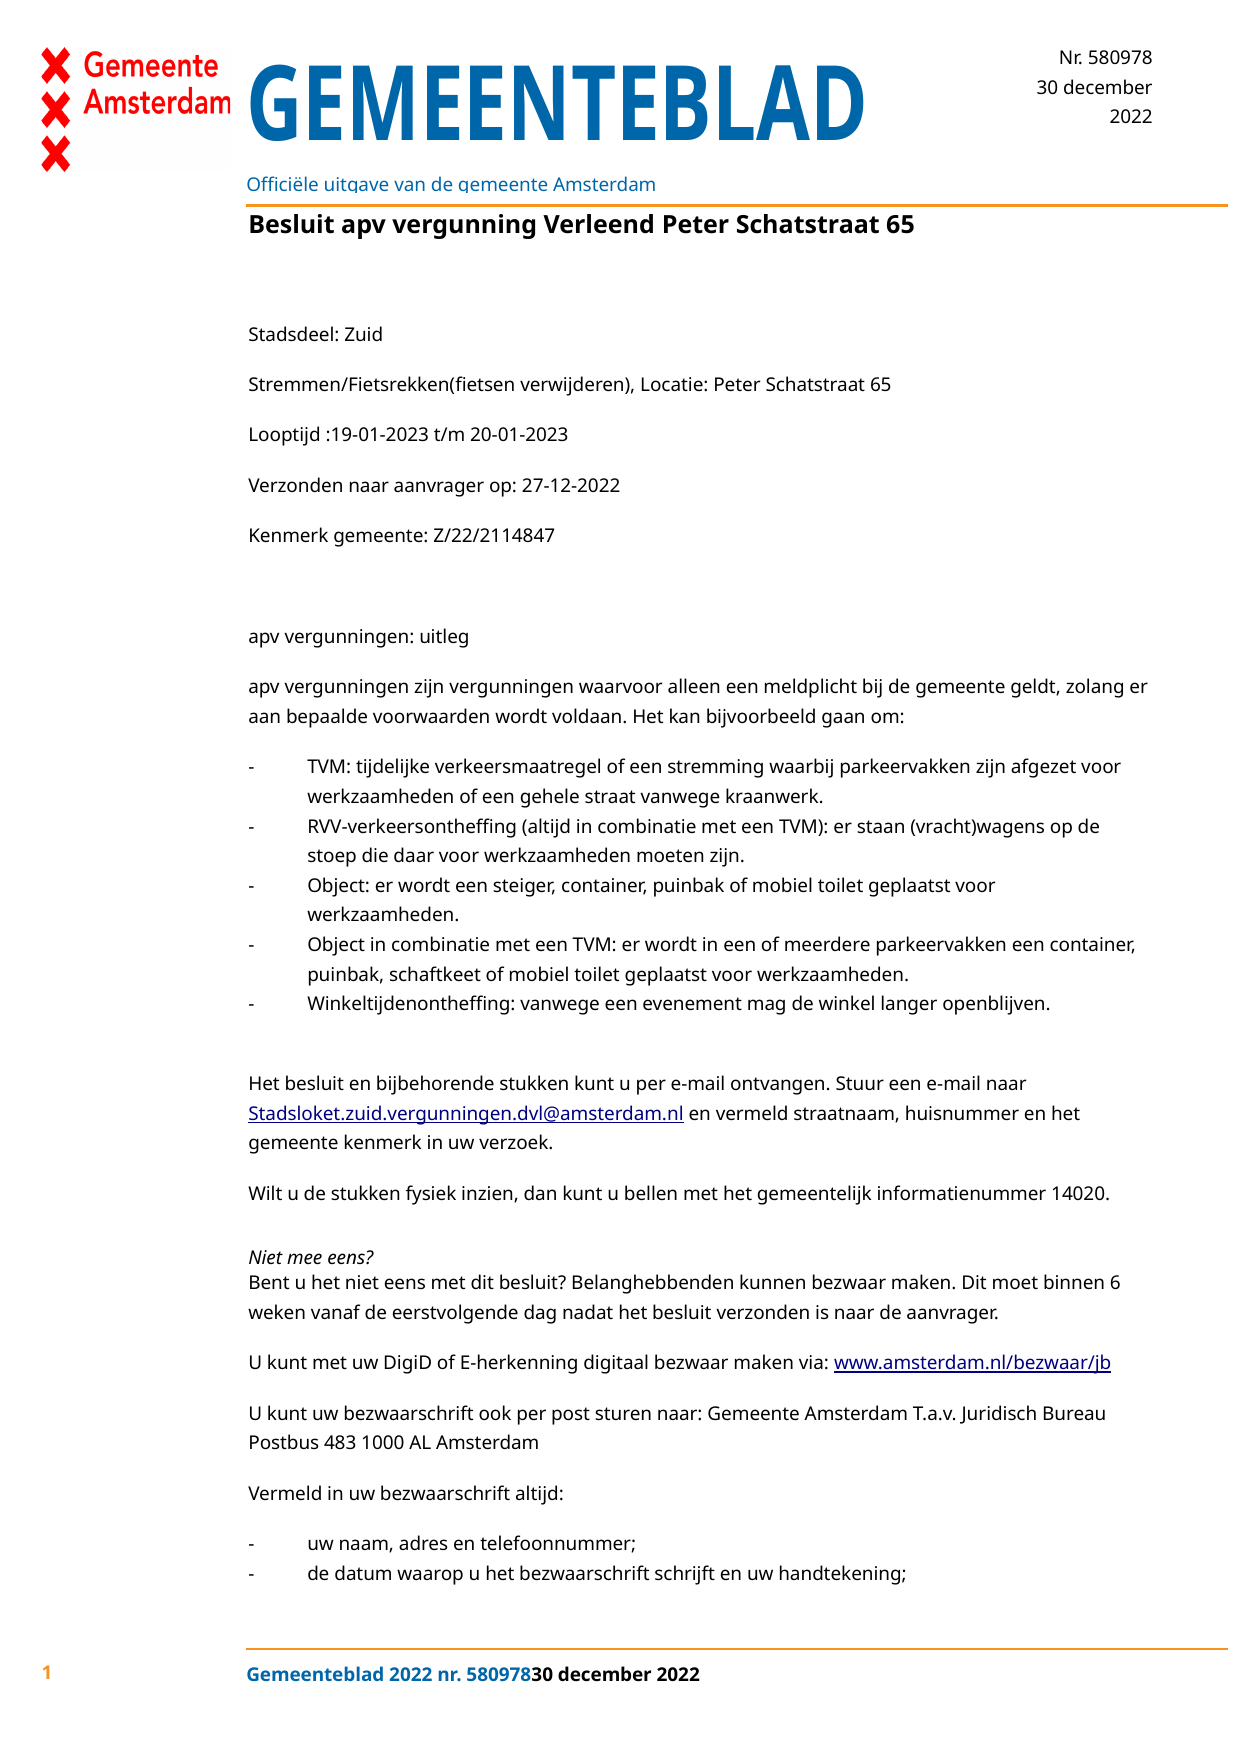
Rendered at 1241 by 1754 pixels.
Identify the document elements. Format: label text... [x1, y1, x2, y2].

text Het besluit en bijbehorende stukken kunt u per e-mail ontvangen. Stuur een e-mail naar Stadsloket.zuid.vergunningen.dvl@amsterdam.nl en vermeld straatnaam, huisnummer en het gemeente kenmerk in uw verzoek. [248, 1070, 1152, 1155]
text apv vergunningen: uitleg [248, 623, 1152, 649]
text Niet mee eens? [248, 1244, 1152, 1269]
list Winkeltijdenontheffing: vanwege een evenement mag de winkel langer openblijven. [248, 990, 1152, 1016]
list TVM: tijdelijke verkeersmaatregel of een stremming waarbij parkeervakken zijn afgezet voor werkzaamheden of een gehele straat vanwege kraanwerk. [248, 754, 1152, 809]
text Stremmen/Fietsrekken(fietsen verwijderen), Locatie: Peter Schatstraat 65 [248, 371, 1152, 397]
text Besluit apv vergunning Verleend Peter Schatstraat 65 [248, 207, 1152, 241]
text Bent u het niet eens met dit besluit? Belanghebbenden kunnen bezwaar maken. Dit moet binnen 6 weken vanaf de eerstvolgende dag nadat het besluit verzonden is naar de aanvrager. [248, 1269, 1152, 1325]
text Vermeld in uw bezwaarschrift altijd: [248, 1480, 1152, 1506]
text Kenmerk gemeente: Z/22/2114847 [248, 522, 1152, 548]
text Wilt u de stukken fysiek inzien, dan kunt u bellen met het gemeentelijk informatienummer 14020. [248, 1180, 1152, 1206]
picture [41, 47, 231, 172]
text U kunt met uw DigiD of E-herkenning digitaal bezwaar maken via: www.amsterdam.nl/bezwaar/jb [248, 1349, 1152, 1375]
list uw naam, adres en telefoonnummer; [248, 1530, 1152, 1556]
list Object: er wordt een steiger, container, puinbak of mobiel toilet geplaatst voor werkzaamheden. [248, 872, 1152, 927]
text U kunt uw bezwaarschrift ook per post sturen naar: Gemeente Amsterdam T.a.v. Juridisch Bureau Postbus 483 1000 AL Amsterdam [248, 1400, 1152, 1455]
text Looptijd :19-01-2023 t/m 20-01-2023 [248, 422, 1152, 447]
list de datum waarop u het bezwaarschrift schrijft en uw handtekening; [248, 1560, 1152, 1586]
list Object in combinatie met een TVM: er wordt in een of meerdere parkeervakken een container, puinbak, schaftkeet of mobiel toilet geplaatst voor werkzaamheden. [248, 931, 1152, 986]
list RVV-verkeersontheffing (altijd in combinatie met een TVM): er staan (vracht)wagens op de stoep die daar voor werkzaamheden moeten zijn. [248, 813, 1152, 868]
text apv vergunningen zijn vergunningen waarvoor alleen een meldplicht bij de gemeente geldt, zolang er aan bepaalde voorwaarden wordt voldaan. Het kan bijvoorbeeld gaan om: [248, 674, 1152, 729]
text Stadsdeel: Zuid [248, 321, 1152, 346]
text Verzonden naar aanvrager op: 27-12-2022 [248, 472, 1152, 498]
